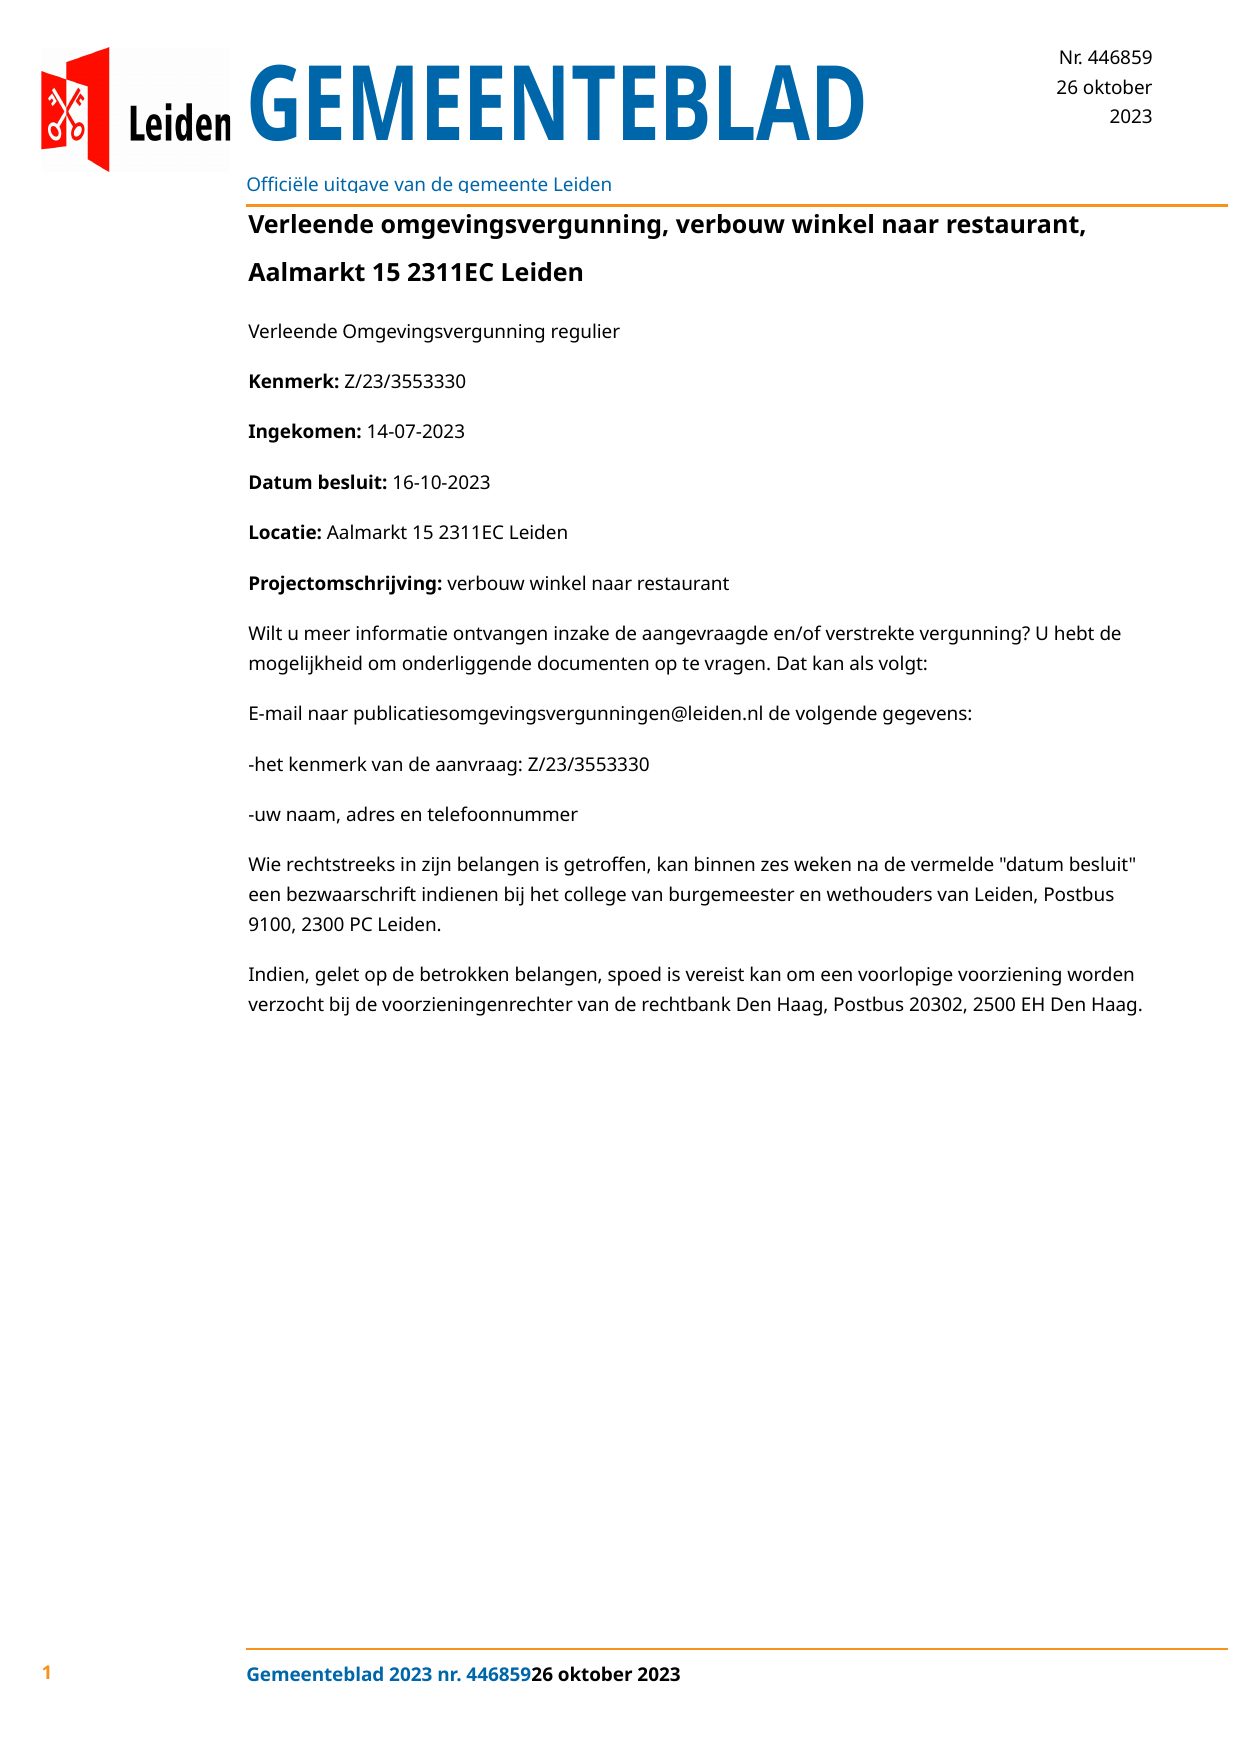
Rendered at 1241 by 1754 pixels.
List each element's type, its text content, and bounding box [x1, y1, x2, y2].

text Locatie: Aalmarkt 15 2311EC Leiden [248, 519, 1152, 545]
text Verleende omgevingsvergunning, verbouw winkel naar restaurant, Aalmarkt 15 2311EC Leiden [248, 207, 1152, 288]
text Wilt u meer informatie ontvangen inzake de aangevraagde en/of verstrekte vergunning? U hebt de mogelijkheid om onderliggende documenten op te vragen. Dat kan als volgt: [248, 620, 1152, 676]
text Indien, gelet op de betrokken belangen, spoed is vereist kan om een voorlopige voorziening worden verzocht bij de voorzieningenrechter van de rechtbank Den Haag, Postbus 20302, 2500 EH Den Haag. [248, 961, 1152, 1017]
text Kenmerk: Z/23/3553330 [248, 368, 1152, 394]
text Ingekomen: 14-07-2023 [248, 419, 1152, 444]
text Datum besluit: 16-10-2023 [248, 469, 1152, 495]
text -het kenmerk van de aanvraag: Z/23/3553330 [248, 751, 1152, 777]
text -uw naam, adres en telefoonnummer [248, 801, 1152, 827]
text E-mail naar publicatiesomgevingsvergunningen@leiden.nl de volgende gegevens: [248, 700, 1152, 726]
picture [41, 47, 231, 172]
text Projectomschrijving: verbouw winkel naar restaurant [248, 570, 1152, 596]
text Verleende Omgevingsvergunning regulier [248, 318, 1152, 344]
text Wie rechtstreeks in zijn belangen is getroffen, kan binnen zes weken na de vermelde "datum besluit" een bezwaarschrift indienen bij het college van burgemeester en wethouders van Leiden, Postbus 9100, 2300 PC Leiden. [248, 852, 1152, 937]
